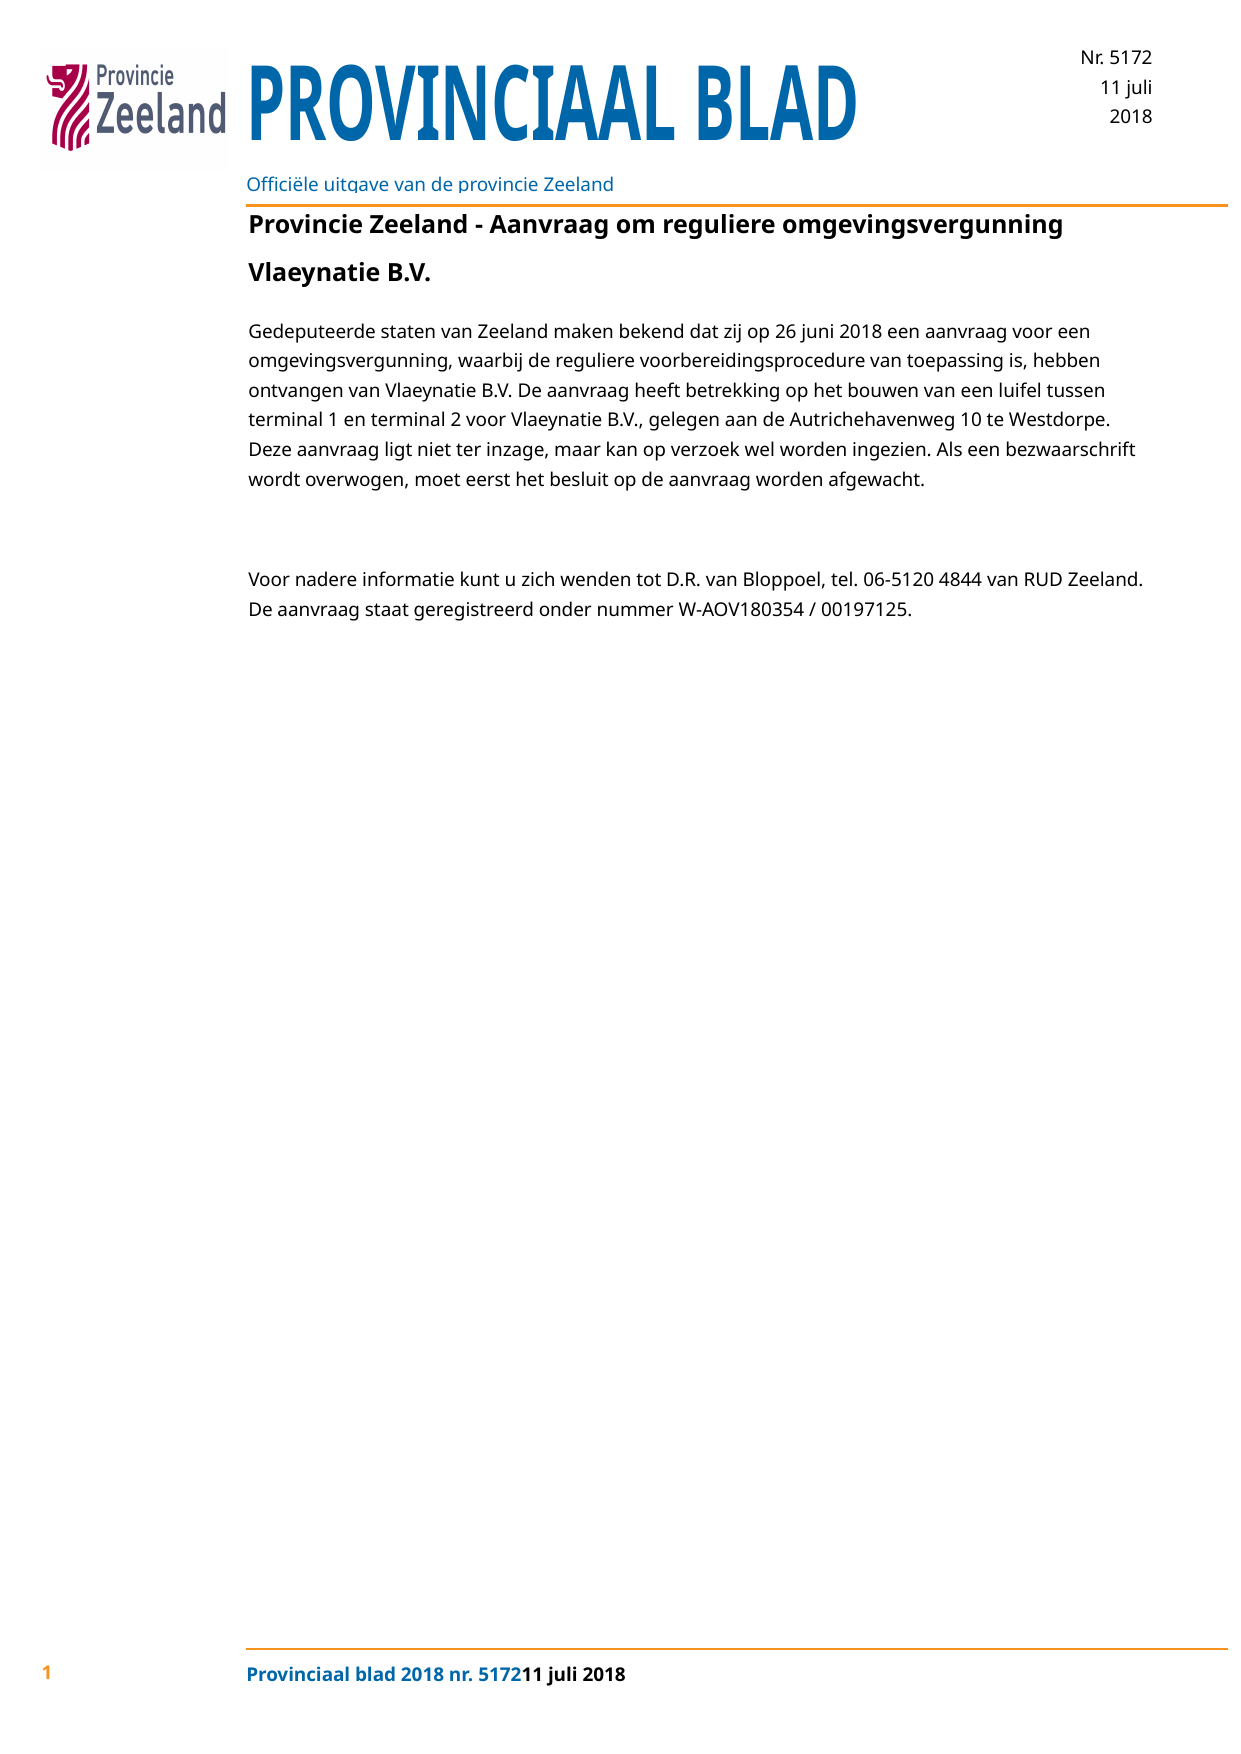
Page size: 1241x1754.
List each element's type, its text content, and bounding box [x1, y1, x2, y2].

text Provincie Zeeland - Aanvraag om reguliere omgevingsvergunning Vlaeynatie B.V. [248, 207, 1152, 288]
picture [41, 47, 231, 172]
text Voor nadere informatie kunt u zich wenden tot D.R. van Bloppoel, tel. 06-5120 4844 van RUD Zeeland. De aanvraag staat geregistreerd onder nummer W-AOV180354 / 00197125. [248, 567, 1152, 622]
text Gedeputeerde staten van Zeeland maken bekend dat zij op 26 juni 2018 een aanvraag voor een omgevingsvergunning, waarbij de reguliere voorbereidingsprocedure van toepassing is, hebben ontvangen van Vlaeynatie B.V. De aanvraag heeft betrekking op het bouwen van een luifel tussen terminal 1 en terminal 2 voor Vlaeynatie B.V., gelegen aan de Autrichehavenweg 10 te Westdorpe. Deze aanvraag ligt niet ter inzage, maar kan op verzoek wel worden ingezien. Als een bezwaarschrift wordt overwogen, moet eerst het besluit op de aanvraag worden afgewacht. [248, 318, 1152, 492]
